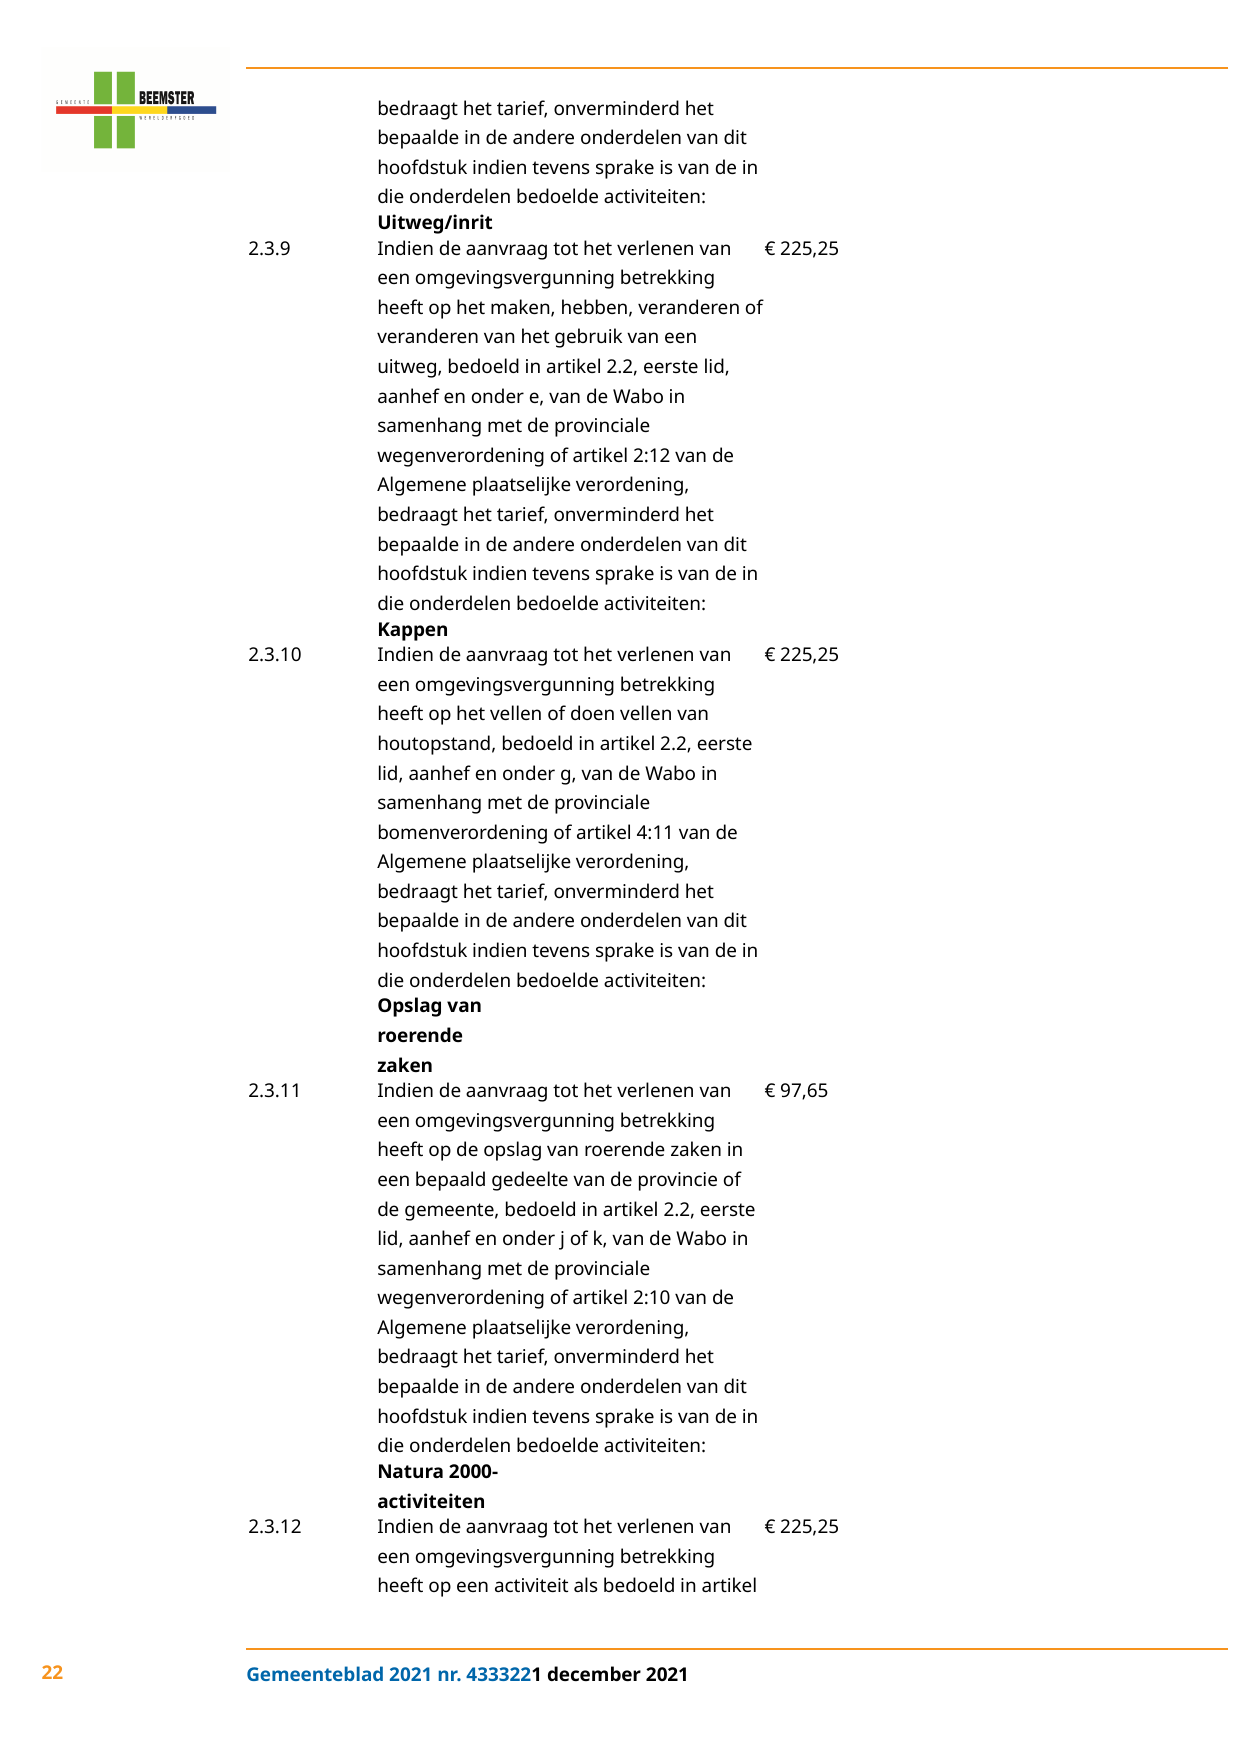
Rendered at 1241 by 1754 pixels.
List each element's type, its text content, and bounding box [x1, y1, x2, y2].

table_cell [635, 993, 764, 1077]
table_cell [1023, 1458, 1152, 1513]
table_cell [248, 209, 377, 235]
table_cell [894, 1078, 1022, 1458]
table_cell € 225,25 [764, 235, 893, 616]
table_cell 2.3.11 [248, 1078, 377, 1458]
table_cell [1023, 1514, 1152, 1598]
table_cell [1023, 641, 1152, 993]
table_cell [894, 235, 1022, 616]
table_cell 2.3.12 [248, 1514, 377, 1598]
table_cell [764, 209, 893, 235]
table_cell [894, 1458, 1022, 1513]
table_cell Indien de aanvraag tot het verlenen van een omgevingsvergunning betrekking heeft op de opslag van roerende zaken in een bepaald gedeelte van de provincie of de gemeente, bedoeld in artikel 2.2, eerste lid, aanhef en onder j of k, van de Wabo in samenhang met de provinciale wegenverordening of artikel 2:10 van de Algemene plaatselijke verordening, bedraagt het tarief, onverminderd het bepaalde in de andere onderdelen van dit hoofdstuk indien tevens sprake is van de in die onderdelen bedoelde activiteiten: [377, 1078, 764, 1458]
table_cell [894, 209, 1022, 235]
table_cell [248, 616, 377, 641]
table_cell 2.3.9 [248, 235, 377, 616]
table_cell Uitweg/inrit [377, 209, 506, 235]
table_cell [1023, 235, 1152, 616]
table_cell [248, 993, 377, 1077]
table_cell [506, 616, 635, 641]
table_cell € 225,25 [764, 1514, 893, 1598]
table_cell [1023, 209, 1152, 235]
table_cell [635, 1458, 764, 1513]
table_cell [1023, 95, 1152, 209]
table_cell [764, 1458, 893, 1513]
table_cell [764, 616, 893, 641]
table_cell Indien de aanvraag tot het verlenen van een omgevingsvergunning betrekking heeft op het maken, hebben, veranderen of veranderen van het gebruik van een uitweg, bedoeld in artikel 2.2, eerste lid, aanhef en onder e, van de Wabo in samenhang met de provinciale wegenverordening of artikel 2:12 van de Algemene plaatselijke verordening, bedraagt het tarief, onverminderd het bepaalde in de andere onderdelen van dit hoofdstuk indien tevens sprake is van de in die onderdelen bedoelde activiteiten: [377, 235, 764, 616]
table_cell € 97,65 [764, 1078, 893, 1458]
table_cell [1023, 1078, 1152, 1458]
table_cell [635, 209, 764, 235]
table_cell Kappen [377, 616, 506, 641]
table_cell [894, 641, 1022, 993]
table_cell Indien de aanvraag tot het verlenen van een omgevingsvergunning betrekking heeft op het vellen of doen vellen van houtopstand, bedoeld in artikel 2.2, eerste lid, aanhef en onder g, van de Wabo in samenhang met de provinciale bomenverordening of artikel 4:11 van de Algemene plaatselijke verordening, bedraagt het tarief, onverminderd het bepaalde in de andere onderdelen van dit hoofdstuk indien tevens sprake is van de in die onderdelen bedoelde activiteiten: [377, 641, 764, 993]
table_cell [248, 95, 377, 209]
table_cell [764, 993, 893, 1077]
picture [41, 47, 231, 172]
table_cell [894, 1514, 1022, 1598]
table_cell [1023, 616, 1152, 641]
table_cell 2.3.10 [248, 641, 377, 993]
table_cell [894, 95, 1022, 209]
table_cell [506, 993, 635, 1077]
table_cell [764, 95, 893, 209]
table_cell € 225,25 [764, 641, 893, 993]
table_cell [635, 616, 764, 641]
table_cell [248, 1458, 377, 1513]
table_cell [506, 1458, 635, 1513]
table_cell Natura 2000-activiteiten [377, 1458, 506, 1513]
table_cell [506, 209, 635, 235]
table_cell Opslag van roerende zaken [377, 993, 506, 1077]
table_cell Indien de aanvraag tot het verlenen van een omgevingsvergunning betrekking heeft op een activiteit als bedoeld in artikel [377, 1514, 764, 1598]
table_cell [894, 616, 1022, 641]
table_cell [894, 993, 1022, 1077]
table_cell bedraagt het tarief, onverminderd het bepaalde in de andere onderdelen van dit hoofdstuk indien tevens sprake is van de in die onderdelen bedoelde activiteiten: [377, 95, 764, 209]
table_cell [1023, 993, 1152, 1077]
